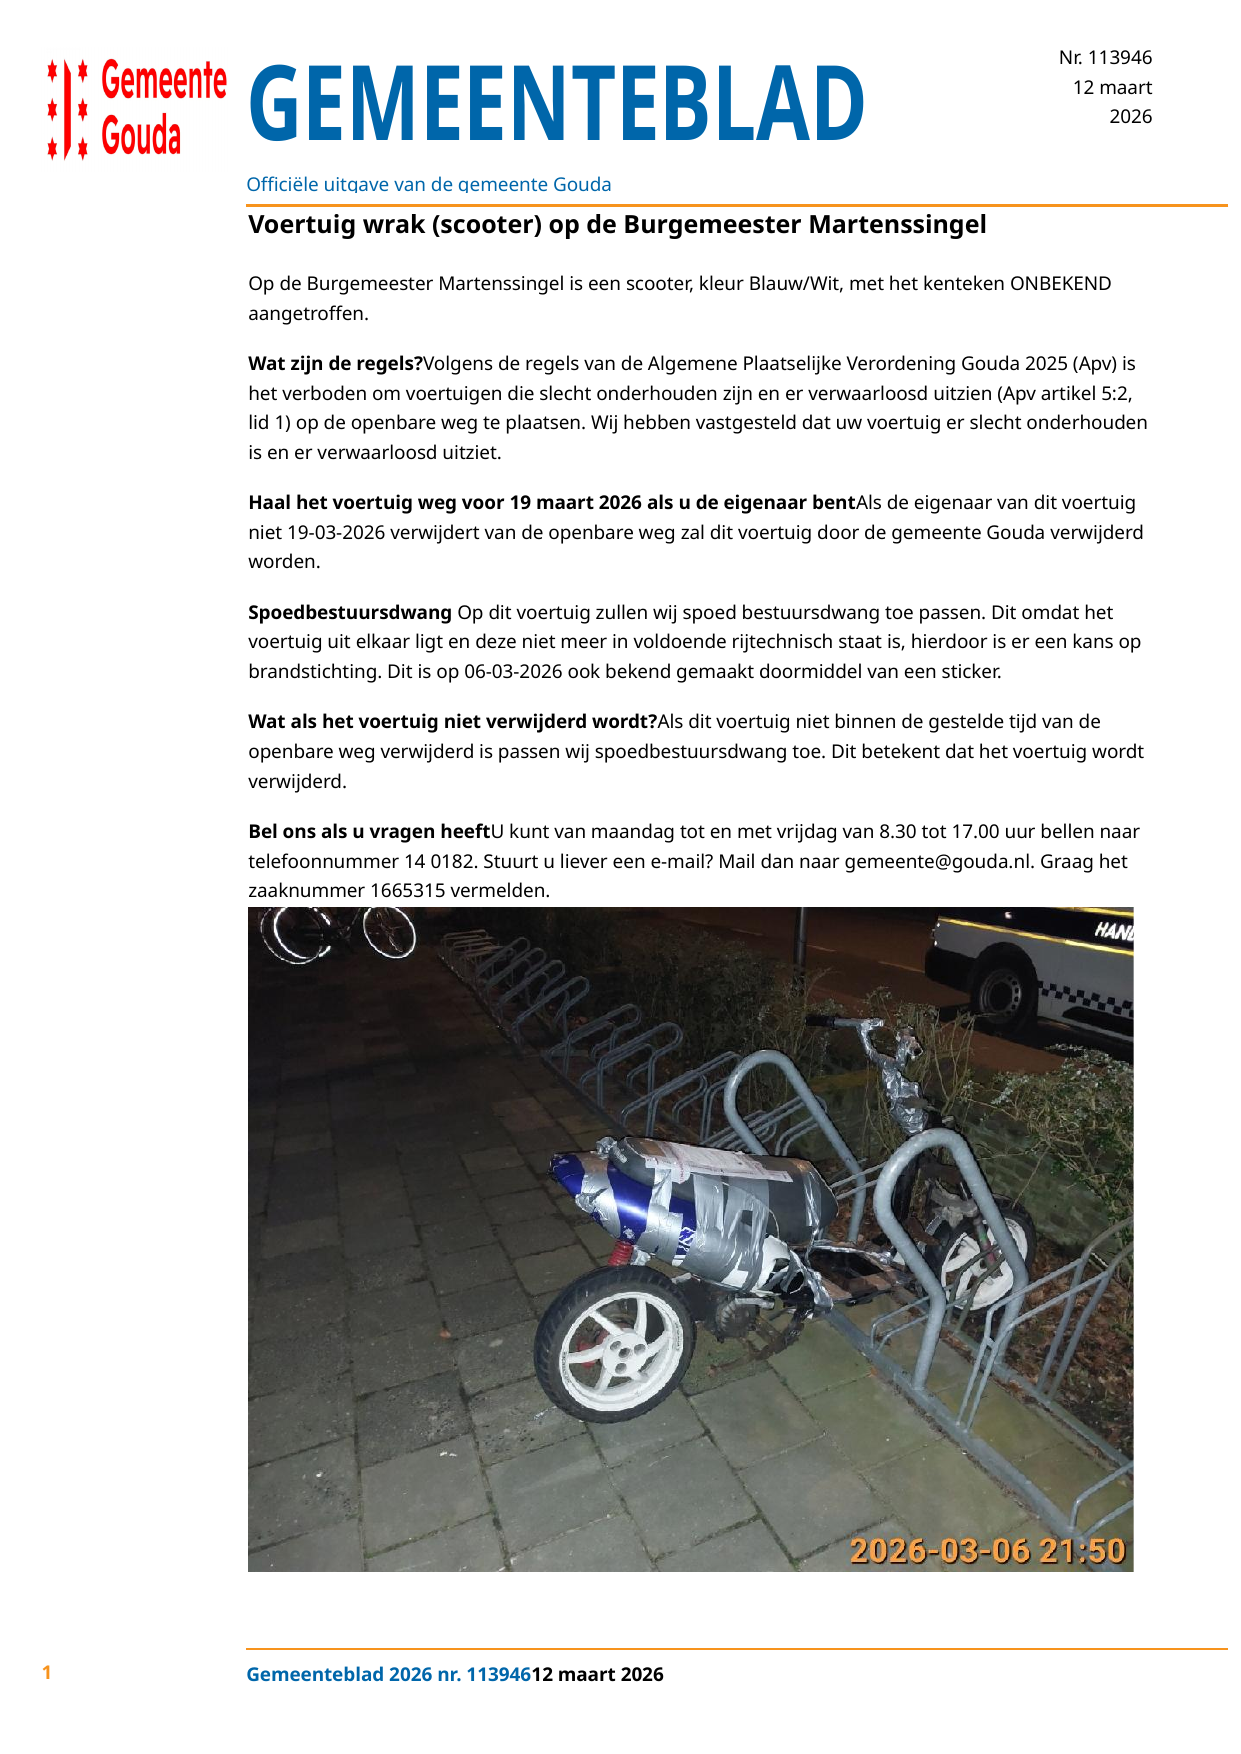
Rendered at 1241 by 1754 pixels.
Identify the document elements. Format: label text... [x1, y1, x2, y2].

text Wat als het voertuig niet verwijderd wordt?Als dit voertuig niet binnen de gestelde tijd van de openbare weg verwijderd is passen wij spoedbestuursdwang toe. Dit betekent dat het voertuig wordt verwijderd. [248, 709, 1152, 793]
picture [248, 907, 1134, 1572]
text Bel ons als u vragen heeftU kunt van maandag tot en met vrijdag van 8.30 tot 17.00 uur bellen naar telefoonnummer 14 0182. Stuurt u liever een e-mail? Mail dan naar gemeente@gouda.nl. Graag het zaaknummer 1665315 vermelden. [248, 818, 1152, 903]
text Voertuig wrak (scooter) op de Burgemeester Martenssingel [248, 207, 1152, 241]
text Wat zijn de regels?Volgens de regels van de Algemene Plaatselijke Verordening Gouda 2025 (Apv) is het verboden om voertuigen die slecht onderhouden zijn en er verwaarloosd uitzien (Apv artikel 5:2, lid 1) op de openbare weg te plaatsen. Wij hebben vastgesteld dat uw voertuig er slecht onderhouden is en er verwaarloosd uitziet. [248, 350, 1152, 465]
text Haal het voertuig weg voor 19 maart 2026 als u de eigenaar bentAls de eigenaar van dit voertuig niet 19-03-2026 verwijdert van de openbare weg zal dit voertuig door de gemeente Gouda verwijderd worden. [248, 489, 1152, 574]
text Op de Burgemeester Martenssingel is een scooter, kleur Blauw/Wit, met het kenteken ONBEKEND aangetroffen. [248, 270, 1152, 326]
picture [41, 47, 231, 172]
text Spoedbestuursdwang Op dit voertuig zullen wij spoed bestuursdwang toe passen. Dit omdat het voertuig uit elkaar ligt en deze niet meer in voldoende rijtechnisch staat is, hierdoor is er een kans op brandstichting. Dit is op 06-03-2026 ook bekend gemaakt doormiddel van een sticker. [248, 599, 1152, 684]
